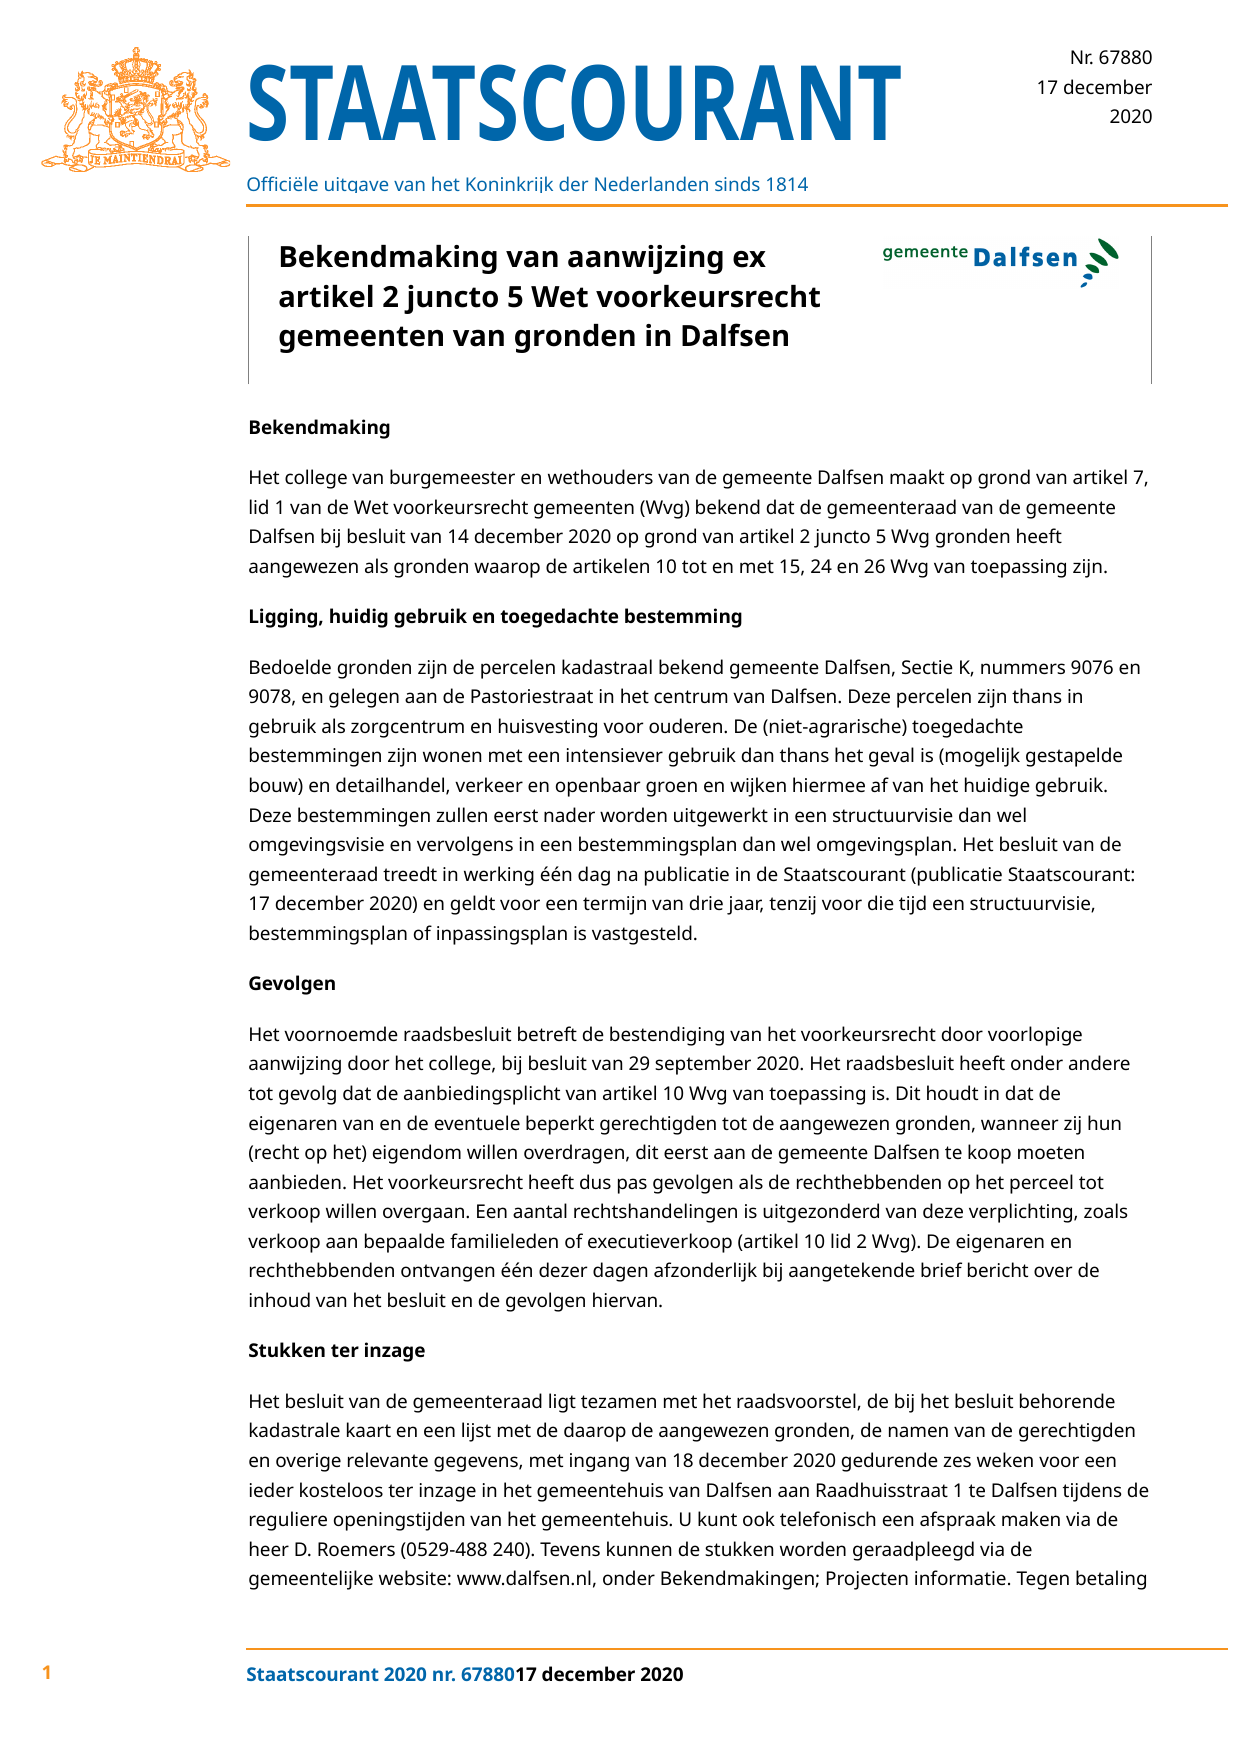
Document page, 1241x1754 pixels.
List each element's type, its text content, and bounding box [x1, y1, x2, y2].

table_header Bekendmaking van aanwijzing ex artikel 2 juncto 5 Wet voorkeursrecht gemeenten van gronden in Dalfsen [249, 236, 850, 384]
text Stukken ter inzage [248, 1338, 1152, 1363]
text Gevolgen [248, 971, 1152, 996]
text Het college van burgemeester en wethouders van de gemeente Dalfsen maakt op grond van artikel 7, lid 1 van de Wet voorkeursrecht gemeenten (Wvg) bekend dat de gemeenteraad van de gemeente Dalfsen bij besluit van 14 december 2020 op grond van artikel 2 juncto 5 Wvg gronden heeft aangewezen als gronden waarop de artikelen 10 tot en met 15, 24 en 26 Wvg van toepassing zijn. [248, 464, 1152, 579]
table_header [850, 236, 1151, 384]
picture [41, 47, 231, 172]
text Bedoelde gronden zijn de percelen kadastraal bekend gemeente Dalfsen, Sectie K, nummers 9076 en 9078, en gelegen aan de Pastoriestraat in het centrum van Dalfsen. Deze percelen zijn thans in gebruik als zorgcentrum en huisvesting voor ouderen. De (niet-agrarische) toegedachte bestemmingen zijn wonen met een intensiever gebruik dan thans het geval is (mogelijk gestapelde bouw) en detailhandel, verkeer en openbaar groen en wijken hiermee af van het huidige gebruik. Deze bestemmingen zullen eerst nader worden uitgewerkt in een structuurvisie dan wel omgevingsvisie en vervolgens in een bestemmingsplan dan wel omgevingsplan. Het besluit van de gemeenteraad treedt in werking één dag na publicatie in de Staatscourant (publicatie Staatscourant: 17 december 2020) en geldt voor een termijn van drie jaar, tenzij voor die tijd een structuurvisie, bestemmingsplan of inpassingsplan is vastgesteld. [248, 654, 1152, 946]
text Ligging, huidig gebruik en toegedachte bestemming [248, 603, 1152, 629]
picture [882, 236, 1119, 289]
text Bekendmaking [248, 414, 1152, 440]
text Het voornoemde raadsbesluit betreft de bestendiging van het voorkeursrecht door voorlopige aanwijzing door het college, bij besluit van 29 september 2020. Het raadsbesluit heeft onder andere tot gevolg dat de aanbiedingsplicht van artikel 10 Wvg van toepassing is. Dit houdt in dat de eigenaren van en de eventuele beperkt gerechtigden tot de aangewezen gronden, wanneer zij hun (recht op het) eigendom willen overdragen, dit eerst aan de gemeente Dalfsen te koop moeten aanbieden. Het voorkeursrecht heeft dus pas gevolgen als de rechthebbenden op het perceel tot verkoop willen overgaan. Een aantal rechtshandelingen is uitgezonderd van deze verplichting, zoals verkoop aan bepaalde familieleden of executieverkoop (artikel 10 lid 2 Wvg). De eigenaren en rechthebbenden ontvangen één dezer dagen afzonderlijk bij aangetekende brief bericht over de inhoud van het besluit en de gevolgen hiervan. [248, 1021, 1152, 1313]
text Het besluit van de gemeenteraad ligt tezamen met het raadsvoorstel, de bij het besluit behorende kadastrale kaart en een lijst met de daarop de aangewezen gronden, de namen van de gerechtigden en overige relevante gegevens, met ingang van 18 december 2020 gedurende zes weken voor een ieder kosteloos ter inzage in het gemeentehuis van Dalfsen aan Raadhuisstraat 1 te Dalfsen tijdens de reguliere openingstijden van het gemeentehuis. U kunt ook telefonisch een afspraak maken via de heer D. Roemers (0529-488 240). Tevens kunnen de stukken worden geraadpleegd via de gemeentelijke website: www.dalfsen.nl, onder Bekendmakingen; Projecten informatie. Tegen betaling [248, 1388, 1152, 1591]
